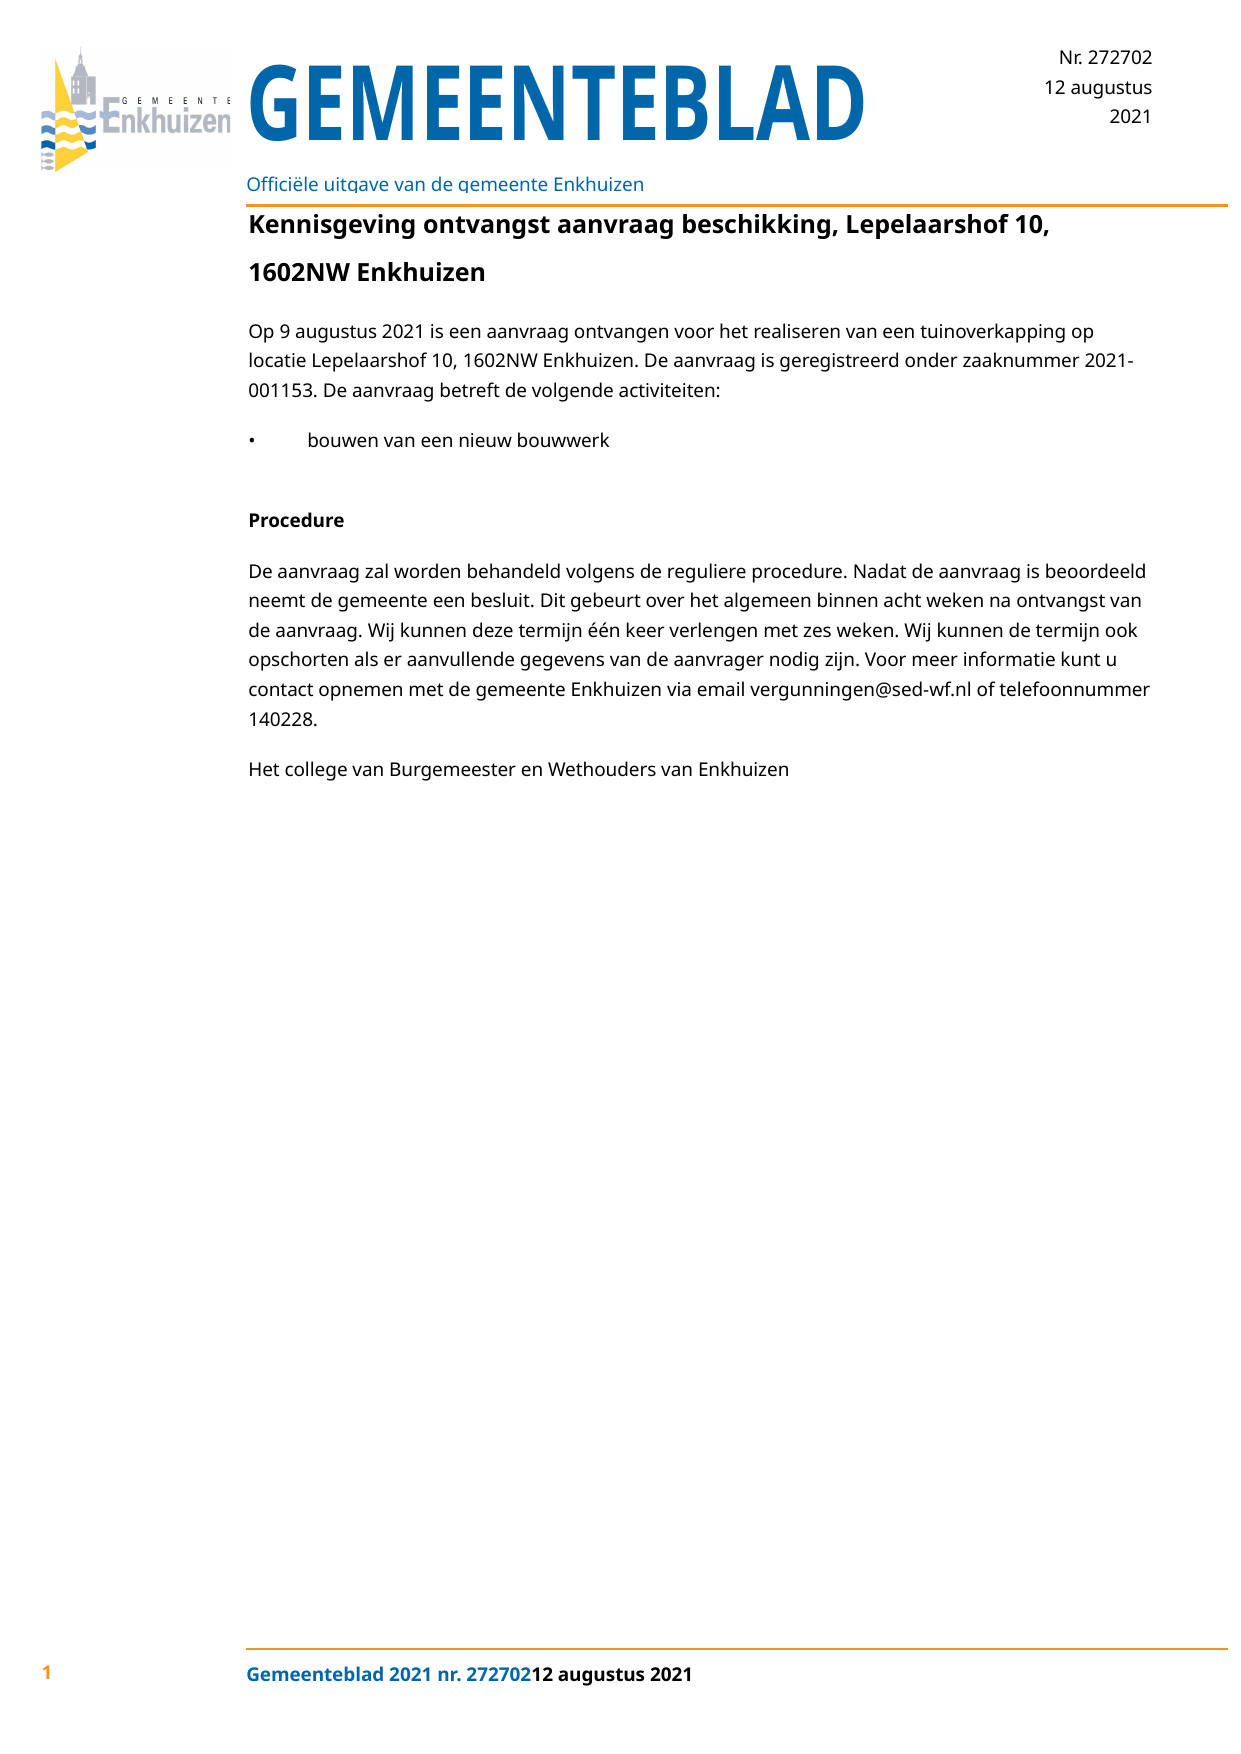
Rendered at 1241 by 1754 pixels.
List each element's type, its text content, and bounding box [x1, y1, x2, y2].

text Kennisgeving ontvangst aanvraag beschikking, Lepelaarshof 10, 1602NW Enkhuizen [248, 207, 1152, 288]
text De aanvraag zal worden behandeld volgens de reguliere procedure. Nadat de aanvraag is beoordeeld neemt de gemeente een besluit. Dit gebeurt over het algemeen binnen acht weken na ontvangst van de aanvraag. Wij kunnen deze termijn één keer verlengen met zes weken. Wij kunnen de termijn ook opschorten als er aanvullende gegevens van de aanvrager nodig zijn. Voor meer informatie kunt u contact opnemen met de gemeente Enkhuizen via email vergunningen@sed-wf.nl of telefoonnummer 140228. [248, 558, 1152, 732]
picture [41, 47, 231, 172]
text Het college van Burgemeester en Wethouders van Enkhuizen [248, 756, 1152, 782]
text Op 9 augustus 2021 is een aanvraag ontvangen voor het realiseren van een tuinoverkapping op locatie Lepelaarshof 10, 1602NW Enkhuizen. De aanvraag is geregistreerd onder zaaknummer 2021-001153. De aanvraag betreft de volgende activiteiten: [248, 318, 1152, 403]
text Procedure [248, 507, 1152, 533]
list bouwen van een nieuw bouwwerk [248, 427, 1152, 453]
